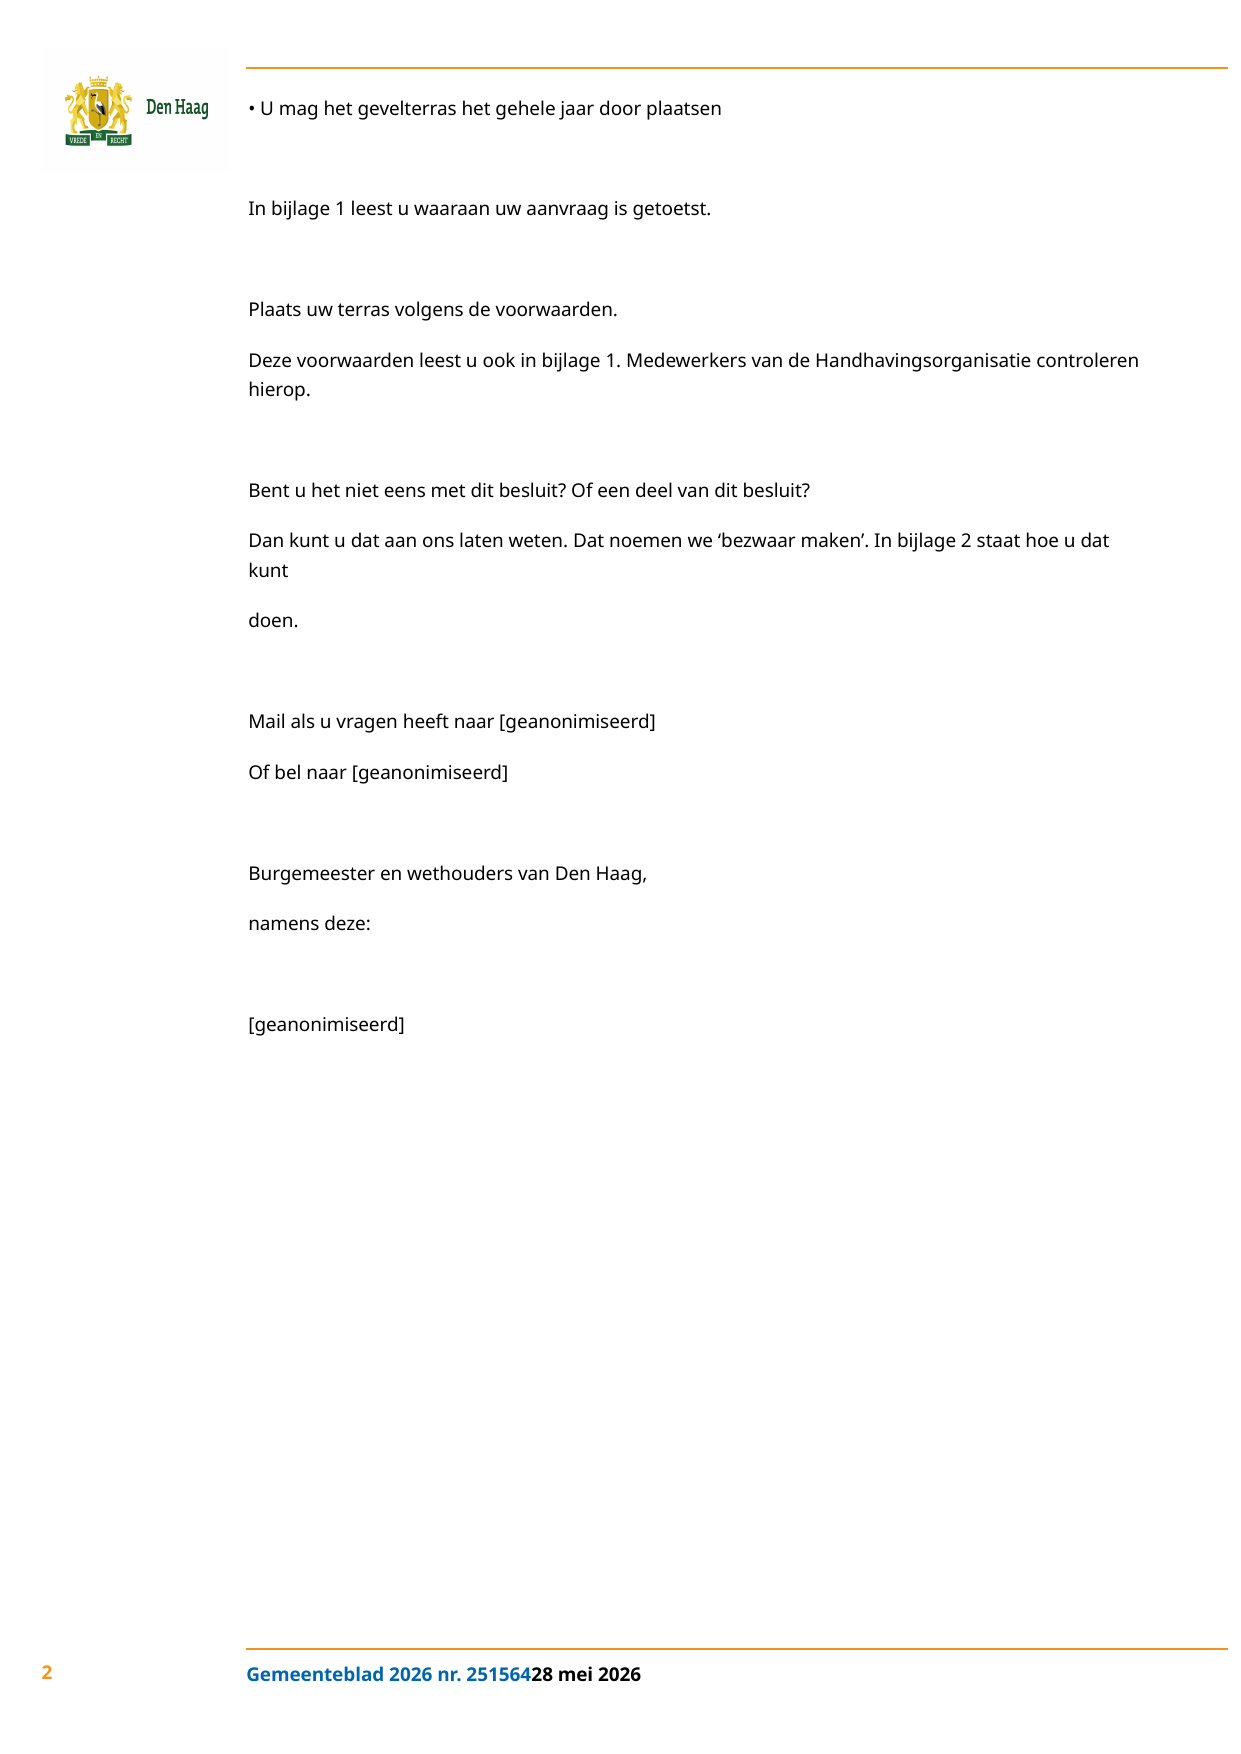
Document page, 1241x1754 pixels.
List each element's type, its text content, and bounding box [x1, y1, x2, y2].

text Of bel naar [geanonimiseerd] [248, 759, 1152, 785]
text Burgemeester en wethouders van Den Haag, [248, 860, 1152, 886]
text namens deze: [248, 910, 1152, 936]
text Plaats uw terras volgens de voorwaarden. [248, 296, 1152, 322]
picture [41, 47, 231, 172]
text [geanonimiseerd] [248, 1011, 1152, 1037]
text Bent u het niet eens met dit besluit? Of een deel van dit besluit? [248, 477, 1152, 503]
text doen. [248, 608, 1152, 633]
text Dan kunt u dat aan ons laten weten. Dat noemen we ‘bezwaar maken’. In bijlage 2 staat hoe u dat kunt [248, 528, 1152, 583]
text Mail als u vragen heeft naar [geanonimiseerd] [248, 708, 1152, 734]
text Deze voorwaarden leest u ook in bijlage 1. Medewerkers van de Handhavingsorganisatie controleren hierop. [248, 347, 1152, 402]
text • U mag het gevelterras het gehele jaar door plaatsen [248, 95, 1152, 121]
text In bijlage 1 leest u waaraan uw aanvraag is getoetst. [248, 196, 1152, 221]
